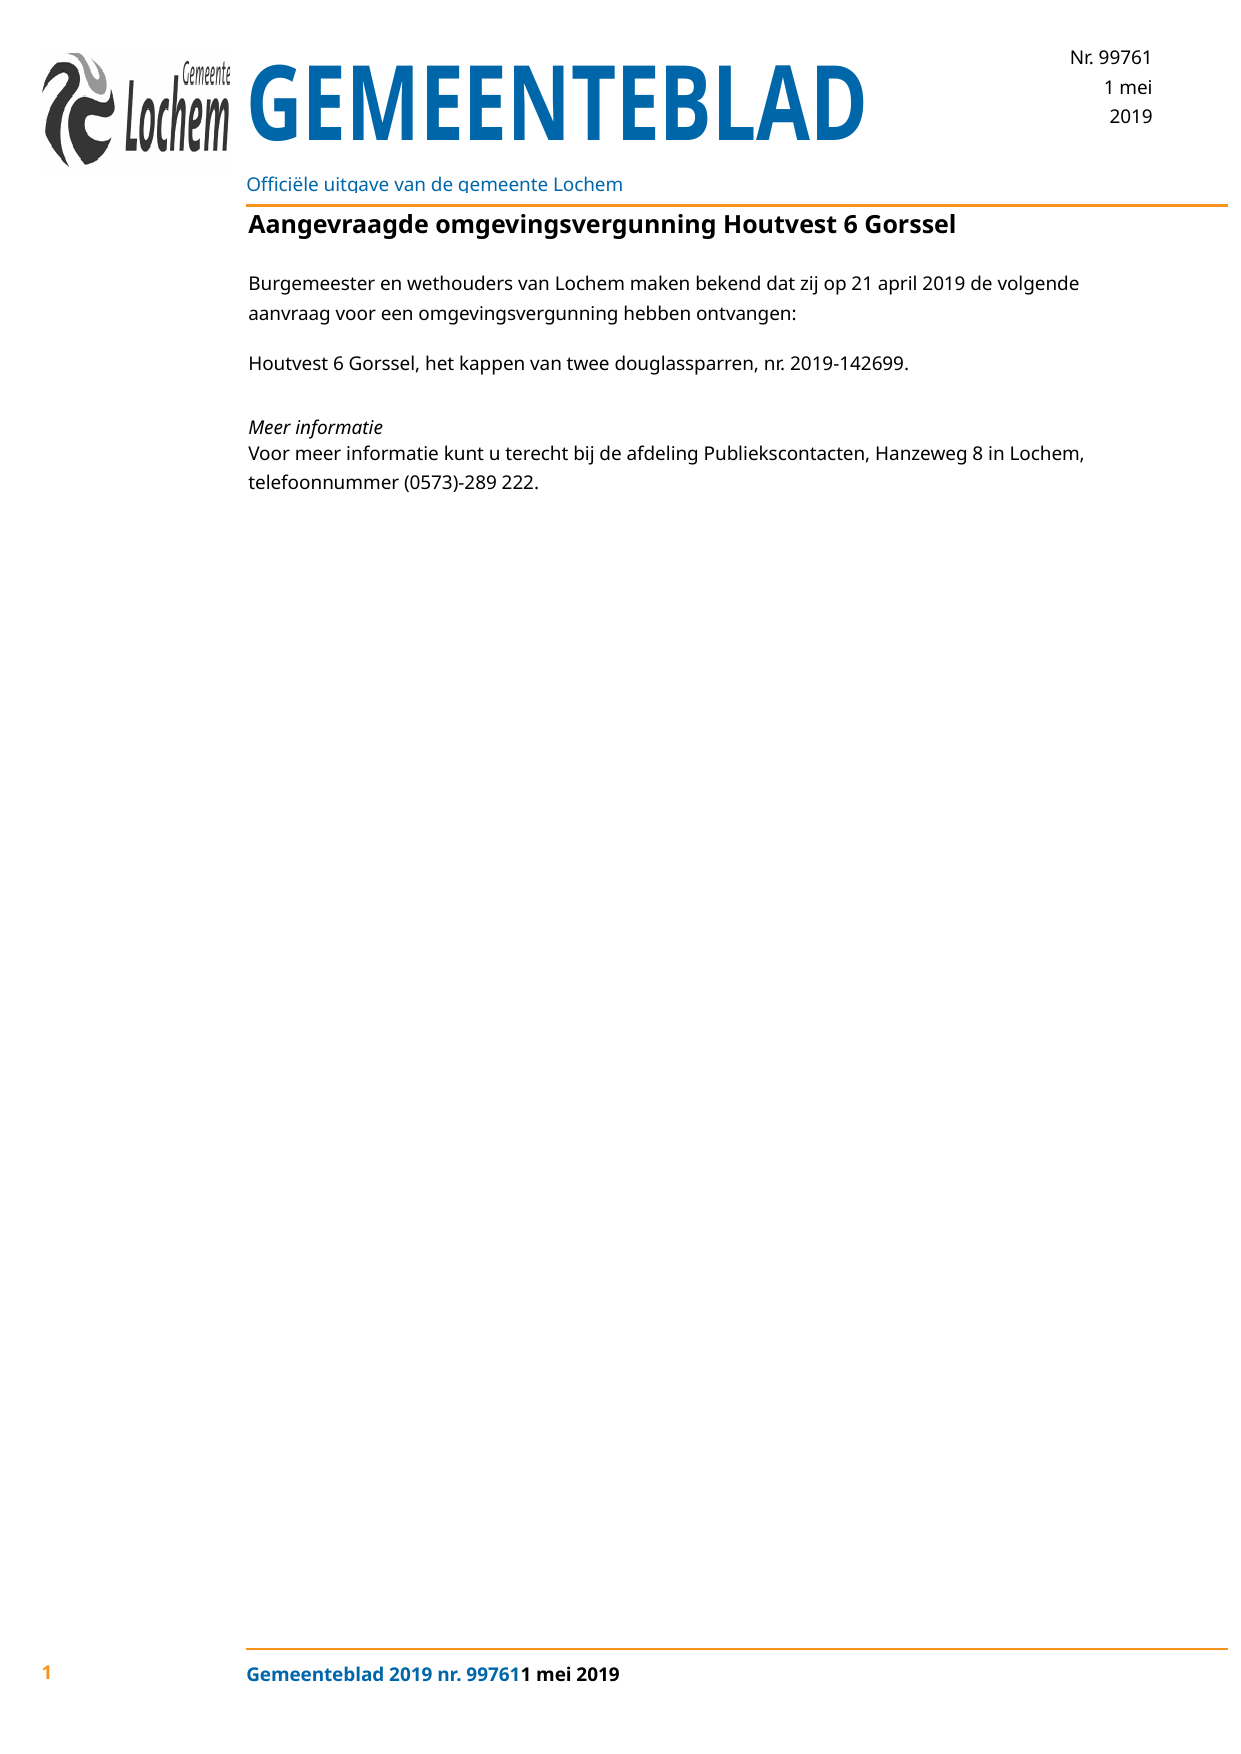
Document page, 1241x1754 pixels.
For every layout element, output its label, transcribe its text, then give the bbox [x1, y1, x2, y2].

text Burgemeester en wethouders van Lochem maken bekend dat zij op 21 april 2019 de volgende aanvraag voor een omgevingsvergunning hebben ontvangen: [248, 270, 1152, 326]
text Houtvest 6 Gorssel, het kappen van twee douglassparren, nr. 2019-142699. [248, 350, 1152, 376]
text Meer informatie [248, 414, 1152, 440]
text Voor meer informatie kunt u terecht bij de afdeling Publiekscontacten, Hanzeweg 8 in Lochem, telefoonnummer (0573)-289 222. [248, 440, 1152, 495]
text Aangevraagde omgevingsvergunning Houtvest 6 Gorssel [248, 207, 1152, 241]
picture [41, 47, 231, 172]
